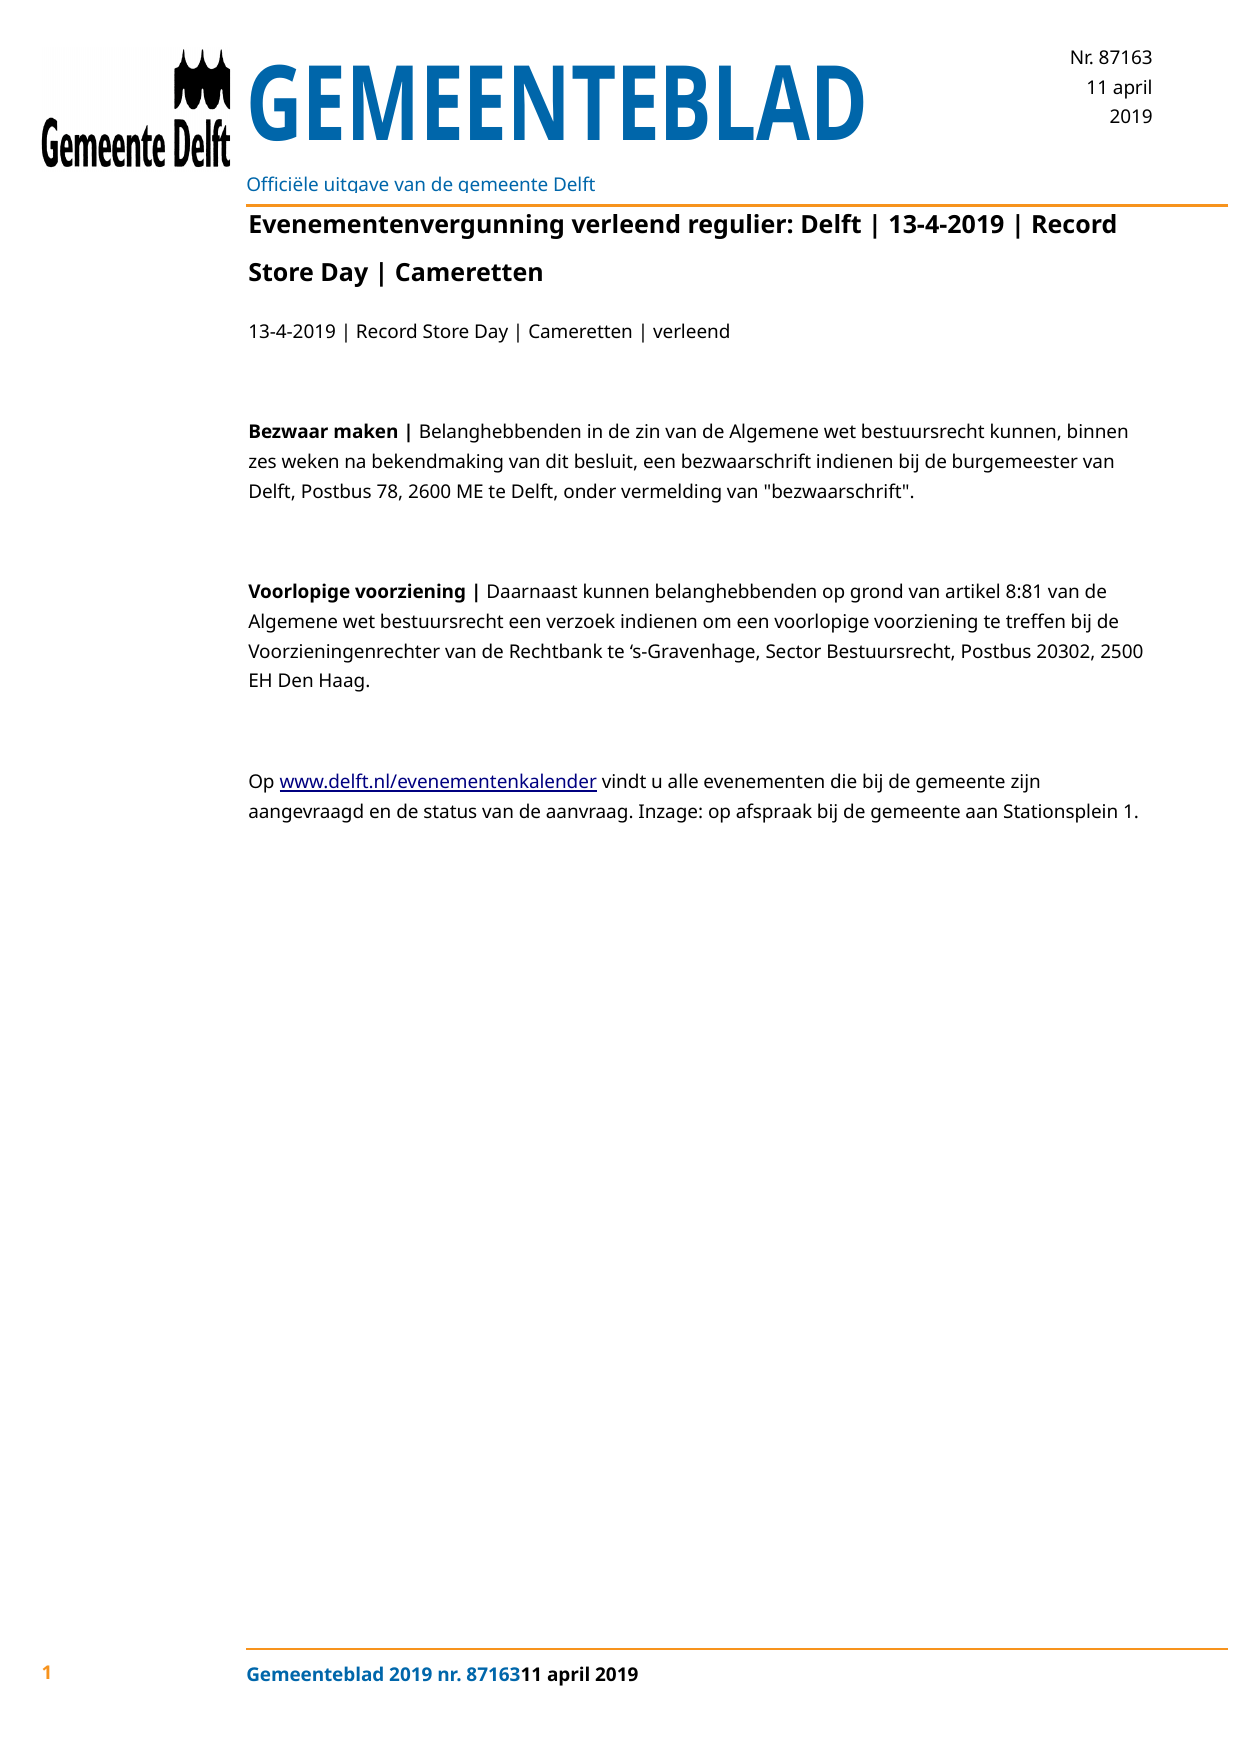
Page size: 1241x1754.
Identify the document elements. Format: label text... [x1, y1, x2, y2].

text 13-4-2019 | Record Store Day | Cameretten | verleend [248, 318, 1152, 344]
text Bezwaar maken | Belanghebbenden in de zin van de Algemene wet bestuursrecht kunnen, binnen zes weken na bekendmaking van dit besluit, een bezwaarschrift indienen bij de burgemeester van Delft, Postbus 78, 2600 ME te Delft, onder vermelding van "bezwaarschrift". [248, 419, 1152, 504]
picture [41, 47, 231, 172]
text Op www.delft.nl/evenementenkalender vindt u alle evenementen die bij de gemeente zijn aangevraagd en de status van de aanvraag. Inzage: op afspraak bij de gemeente aan Stationsplein 1. [248, 768, 1152, 824]
text Voorlopige voorziening | Daarnaast kunnen belanghebbenden op grond van artikel 8:81 van de Algemene wet bestuursrecht een verzoek indienen om een voorlopige voorziening te treffen bij de Voorzieningenrechter van de Rechtbank te ‘s-Gravenhage, Sector Bestuursrecht, Postbus 20302, 2500 EH Den Haag. [248, 579, 1152, 693]
text Evenementenvergunning verleend regulier: Delft | 13-4-2019 | Record Store Day | Cameretten [248, 207, 1152, 288]
